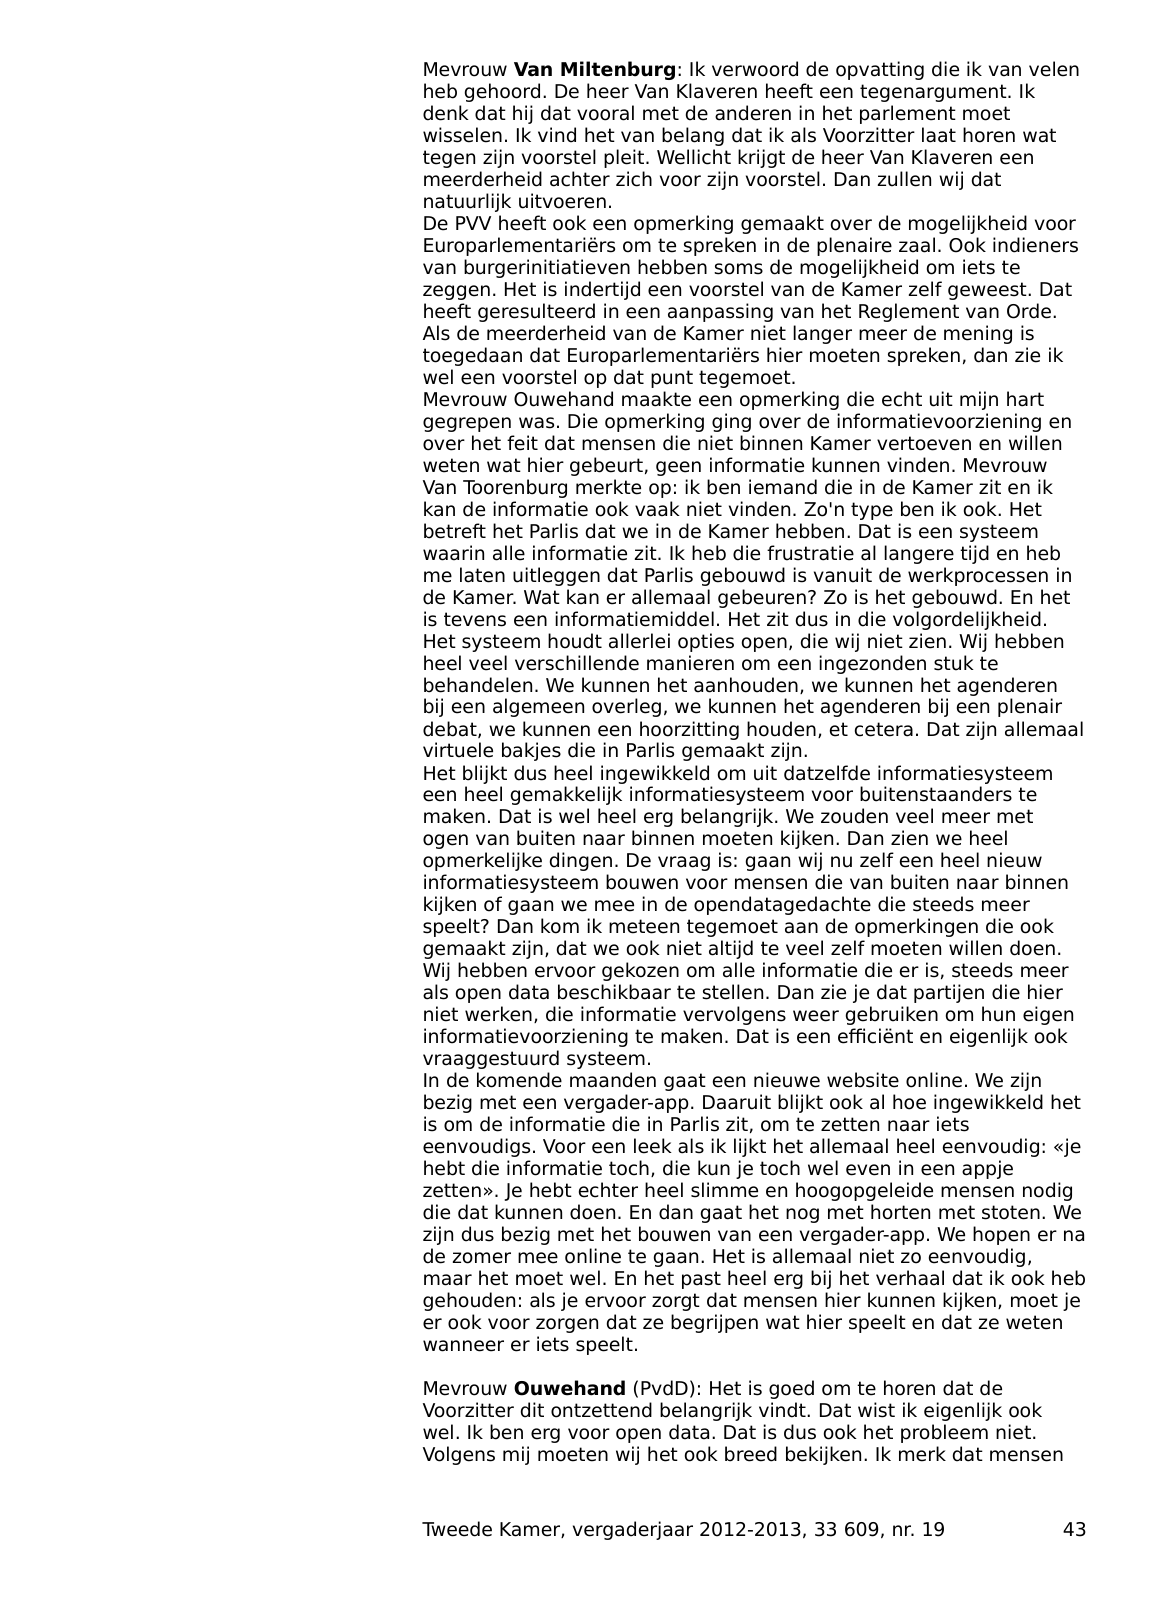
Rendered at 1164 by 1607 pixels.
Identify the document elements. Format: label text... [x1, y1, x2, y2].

text Mevrouw Van Miltenburg: Ik verwoord de opvatting die ik van velen heb gehoord. De heer Van Klaveren heeft een tegenargument. Ik denk dat hij dat vooral met de anderen in het parlement moet wisselen. Ik vind het van belang dat ik als Voorzitter laat horen wat tegen zijn voorstel pleit. Wellicht krijgt de heer Van Klaveren een meerderheid achter zich voor zijn voorstel. Dan zullen wij dat natuurlijk uitvoeren. [422, 59, 1087, 213]
text De PVV heeft ook een opmerking gemaakt over de mogelijkheid voor Europarlementariërs om te spreken in de plenaire zaal. Ook indieners van burgerinitiatieven hebben soms de mogelijkheid om iets te zeggen. Het is indertijd een voorstel van de Kamer zelf geweest. Dat heeft geresulteerd in een aanpassing van het Reglement van Orde. Als de meerderheid van de Kamer niet langer meer de mening is toegedaan dat Europarlementariërs hier moeten spreken, dan zie ik wel een voorstel op dat punt tegemoet. [422, 213, 1087, 389]
text Het blijkt dus heel ingewikkeld om uit datzelfde informatiesysteem een heel gemakkelijk informatiesysteem voor buitenstaanders te maken. Dat is wel heel erg belangrijk. We zouden veel meer met ogen van buiten naar binnen moeten kijken. Dan zien we heel opmerkelijke dingen. De vraag is: gaan wij nu zelf een heel nieuw informatiesysteem bouwen voor mensen die van buiten naar binnen kijken of gaan we mee in de opendatagedachte die steeds meer speelt? Dan kom ik meteen tegemoet aan de opmerkingen die ook gemaakt zijn, dat we ook niet altijd te veel zelf moeten willen doen. Wij hebben ervoor gekozen om alle informatie die er is, steeds meer als open data beschikbaar te stellen. Dan zie je dat partijen die hier niet werken, die informatie vervolgens weer gebruiken om hun eigen informatievoorziening te maken. Dat is een efficiënt en eigenlijk ook vraaggestuurd systeem. [422, 762, 1087, 1070]
text Mevrouw Ouwehand (PvdD): Het is goed om te horen dat de Voorzitter dit ontzettend belangrijk vindt. Dat wist ik eigenlijk ook wel. Ik ben erg voor open data. Dat is dus ook het probleem niet. Volgens mij moeten wij het ook breed bekijken. Ik merk dat mensen [422, 1378, 1087, 1466]
text In de komende maanden gaat een nieuwe website online. We zijn bezig met een vergader-app. Daaruit blijkt ook al hoe ingewikkeld het is om de informatie die in Parlis zit, om te zetten naar iets eenvoudigs. Voor een leek als ik lijkt het allemaal heel eenvoudig: «je hebt die informatie toch, die kun je toch wel even in een appje zetten». Je hebt echter heel slimme en hoogopgeleide mensen nodig die dat kunnen doen. En dan gaat het nog met horten met stoten. We zijn dus bezig met het bouwen van een vergader-app. We hopen er na de zomer mee online te gaan. Het is allemaal niet zo eenvoudig, maar het moet wel. En het past heel erg bij het verhaal dat ik ook heb gehouden: als je ervoor zorgt dat mensen hier kunnen kijken, moet je er ook voor zorgen dat ze begrijpen wat hier speelt en dat ze weten wanneer er iets speelt. [422, 1070, 1087, 1356]
text Mevrouw Ouwehand maakte een opmerking die echt uit mijn hart gegrepen was. Die opmerking ging over de informatievoorziening en over het feit dat mensen die niet binnen Kamer vertoeven en willen weten wat hier gebeurt, geen informatie kunnen vinden. Mevrouw Van Toorenburg merkte op: ik ben iemand die in de Kamer zit en ik kan de informatie ook vaak niet vinden. Zo'n type ben ik ook. Het betreft het Parlis dat we in de Kamer hebben. Dat is een systeem waarin alle informatie zit. Ik heb die frustratie al langere tijd en heb me laten uitleggen dat Parlis gebouwd is vanuit de werkprocessen in de Kamer. Wat kan er allemaal gebeuren? Zo is het gebouwd. En het is tevens een informatiemiddel. Het zit dus in die volgordelijkheid. Het systeem houdt allerlei opties open, die wij niet zien. Wij hebben heel veel verschillende manieren om een ingezonden stuk te behandelen. We kunnen het aanhouden, we kunnen het agenderen bij een algemeen overleg, we kunnen het agenderen bij een plenair debat, we kunnen een hoorzitting houden, et cetera. Dat zijn allemaal virtuele bakjes die in Parlis gemaakt zijn. [422, 389, 1087, 762]
